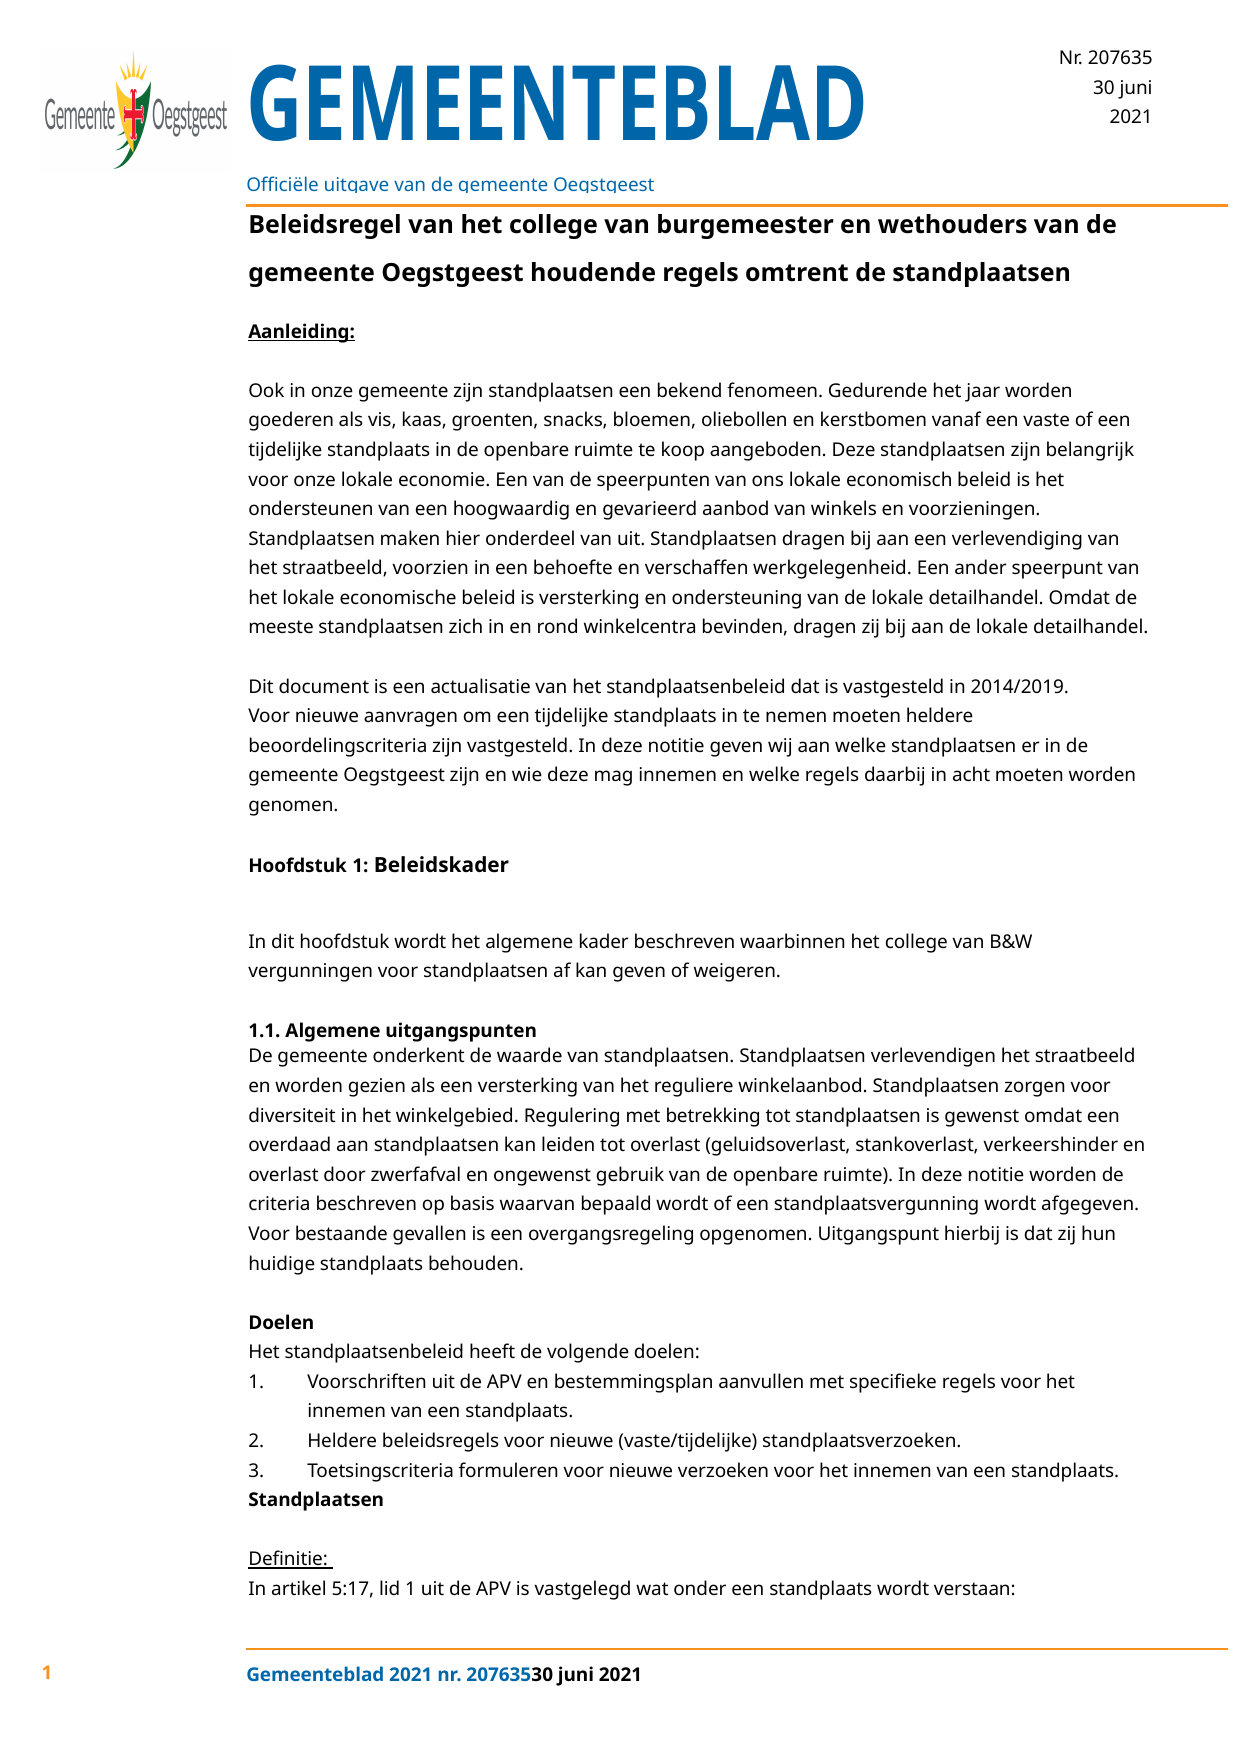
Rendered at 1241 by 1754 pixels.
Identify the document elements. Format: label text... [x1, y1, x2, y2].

text Beleidsregel van het college van burgemeester en wethouders van de gemeente Oegstgeest houdende regels omtrent de standplaatsen [248, 207, 1152, 288]
text Het standplaatsenbeleid heeft de volgende doelen: [248, 1338, 1152, 1364]
text Dit document is een actualisatie van het standplaatsenbeleid dat is vastgesteld in 2014/2019. [248, 673, 1152, 699]
text Definitie: [248, 1546, 1152, 1571]
text Aanleiding: [248, 318, 1152, 344]
list Toetsingscriteria formuleren voor nieuwe verzoeken voor het innemen van een standplaats. [248, 1457, 1152, 1482]
text Hoofdstuk 1: Beleidskader [248, 850, 1152, 879]
text De gemeente onderkent de waarde van standplaatsen. Standplaatsen verlevendigen het straatbeeld en worden gezien als een versterking van het reguliere winkelaanbod. Standplaatsen zorgen voor diversiteit in het winkelgebied. Regulering met betrekking tot standplaatsen is gewenst omdat een overdaad aan standplaatsen kan leiden tot overlast (geluidsoverlast, stankoverlast, verkeershinder en overlast door zwerfafval en ongewenst gebruik van de openbare ruimte). In deze notitie worden de criteria beschreven op basis waarvan bepaald wordt of een standplaatsvergunning wordt afgegeven. Voor bestaande gevallen is een overgangsregeling opgenomen. Uitgangspunt hierbij is dat zij hun huidige standplaats behouden. [248, 1043, 1152, 1275]
text Doelen [248, 1309, 1152, 1334]
list Heldere beleidsregels voor nieuwe (vaste/tijdelijke) standplaatsverzoeken. [248, 1427, 1152, 1453]
text Voor nieuwe aanvragen om een tijdelijke standplaats in te nemen moeten heldere beoordelingscriteria zijn vastgesteld. In deze notitie geven wij aan welke standplaatsen er in de gemeente Oegstgeest zijn en wie deze mag innemen en welke regels daarbij in acht moeten worden genomen. [248, 702, 1152, 817]
text Ook in onze gemeente zijn standplaatsen een bekend fenomeen. Gedurende het jaar worden goederen als vis, kaas, groenten, snacks, bloemen, oliebollen en kerstbomen vanaf een vaste of een tijdelijke standplaats in de openbare ruimte te koop aangeboden. Deze standplaatsen zijn belangrijk voor onze lokale economie. Een van de speerpunten van ons lokale economisch beleid is het ondersteunen van een hoogwaardig en gevarieerd aanbod van winkels en voorzieningen. Standplaatsen maken hier onderdeel van uit. Standplaatsen dragen bij aan een verlevendiging van het straatbeeld, voorzien in een behoefte en verschaffen werkgelegenheid. Een ander speerpunt van het lokale economische beleid is versterking en ondersteuning van de lokale detailhandel. Omdat de meeste standplaatsen zich in en rond winkelcentra bevinden, dragen zij bij aan de lokale detailhandel. [248, 377, 1152, 639]
text In dit hoofdstuk wordt het algemene kader beschreven waarbinnen het college van B&W vergunningen voor standplaatsen af kan geven of weigeren. [248, 928, 1152, 983]
text 1.1. Algemene uitgangspunten [248, 1017, 1152, 1043]
list Voorschriften uit de APV en bestemmingsplan aanvullen met specifieke regels voor het innemen van een standplaats. [248, 1368, 1152, 1423]
text In artikel 5:17, lid 1 uit de APV is vastgelegd wat onder een standplaats wordt verstaan: [248, 1575, 1152, 1601]
text Standplaatsen [248, 1486, 1152, 1512]
picture [41, 47, 231, 172]
